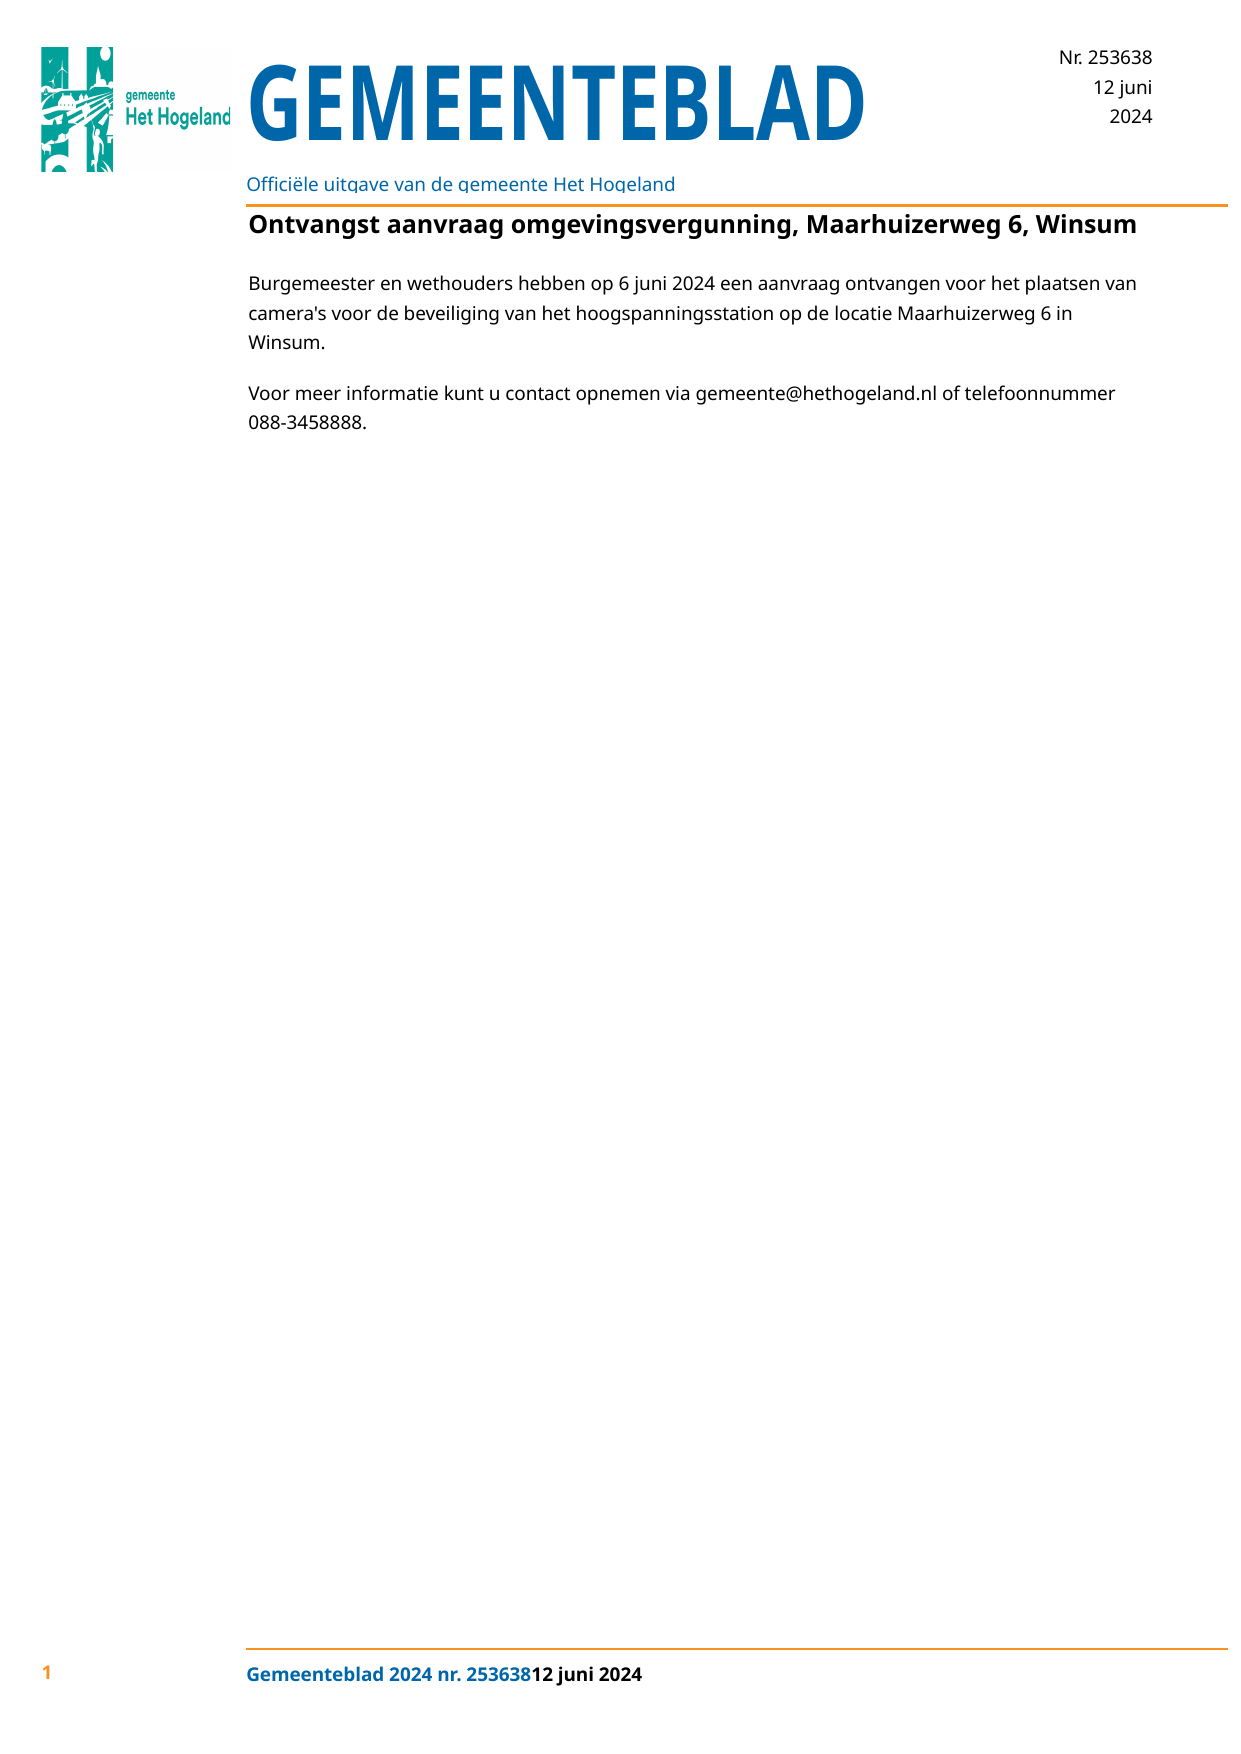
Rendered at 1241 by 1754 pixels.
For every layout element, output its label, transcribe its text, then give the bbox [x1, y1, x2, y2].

text Voor meer informatie kunt u contact opnemen via gemeente@hethogeland.nl of telefoonnummer 088-3458888. [248, 380, 1152, 435]
text Ontvangst aanvraag omgevingsvergunning, Maarhuizerweg 6, Winsum [248, 207, 1152, 241]
text Burgemeester en wethouders hebben op 6 juni 2024 een aanvraag ontvangen voor het plaatsen van camera's voor de beveiliging van het hoogspanningsstation op de locatie Maarhuizerweg 6 in Winsum. [248, 270, 1152, 355]
picture [41, 47, 231, 172]
